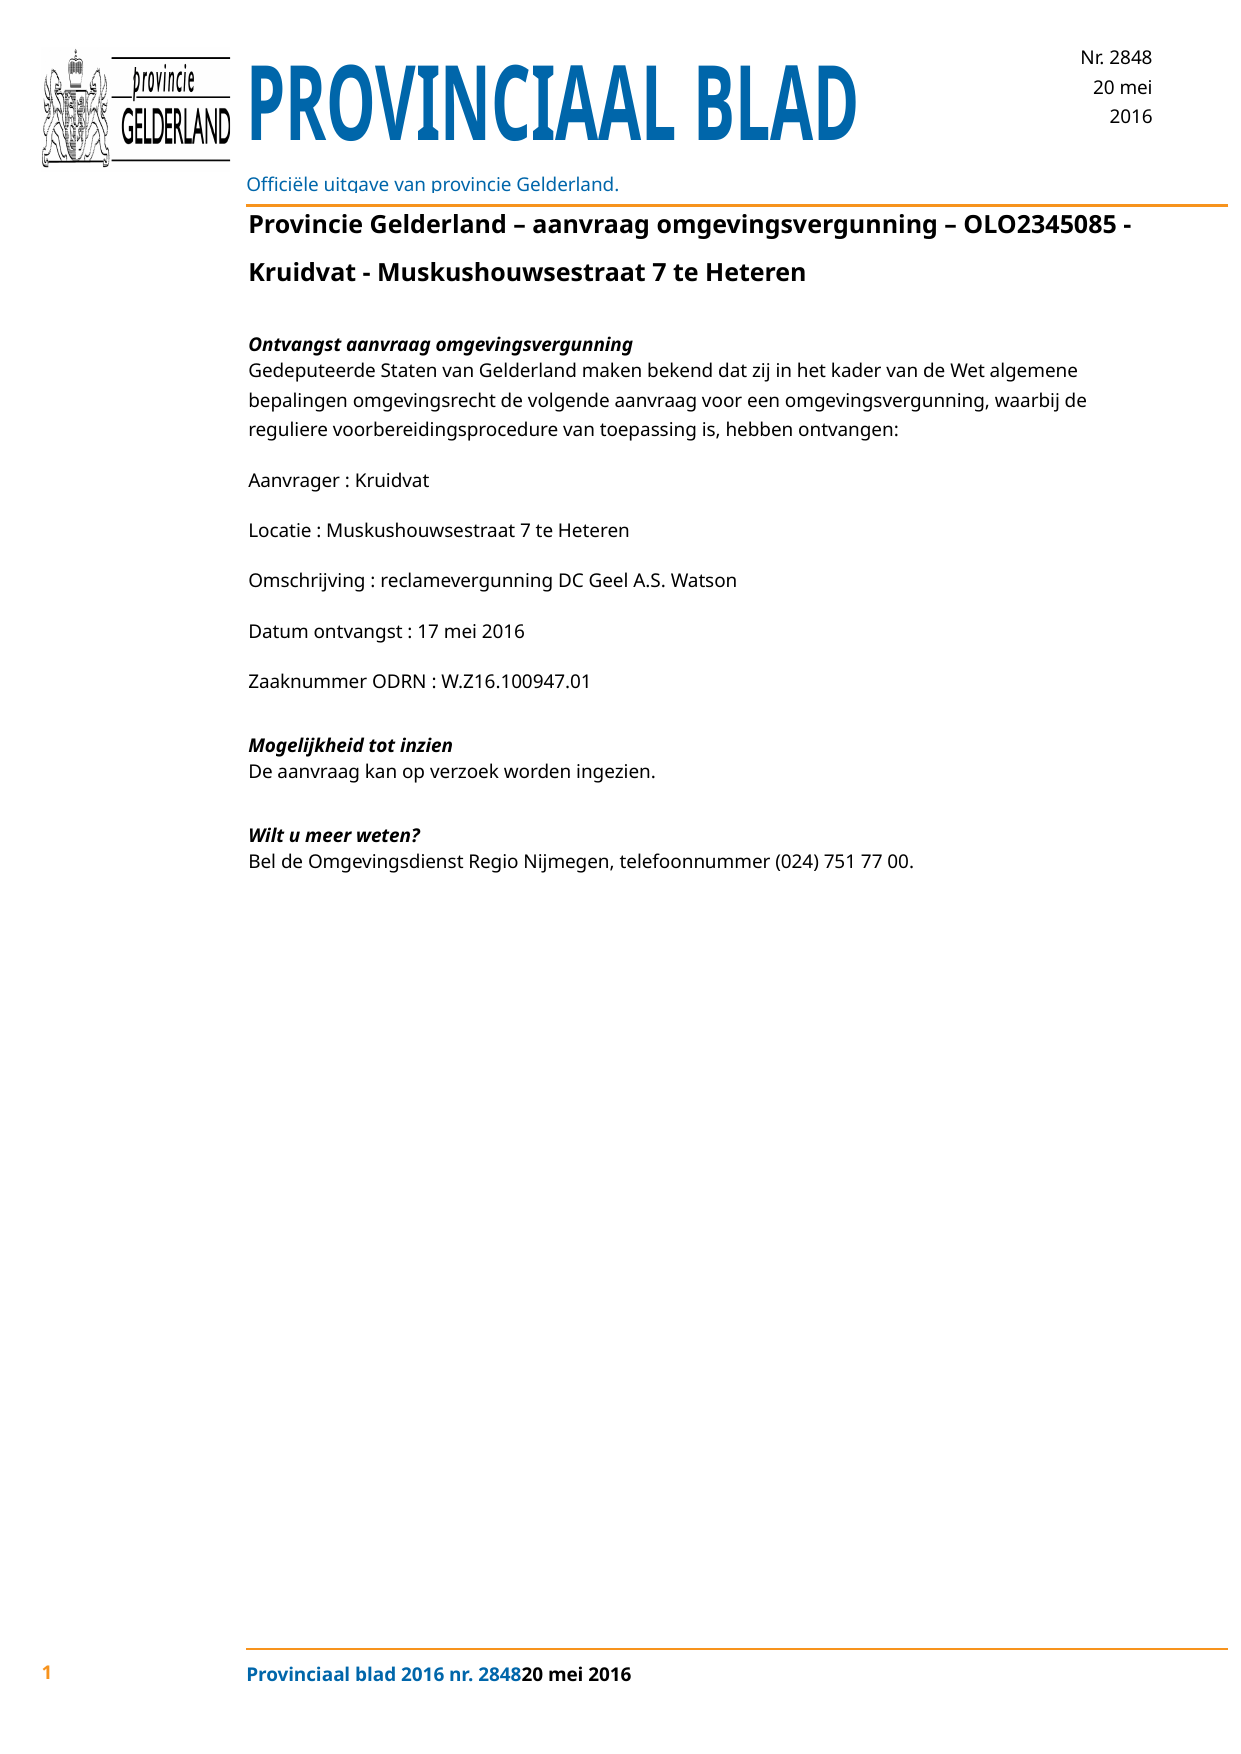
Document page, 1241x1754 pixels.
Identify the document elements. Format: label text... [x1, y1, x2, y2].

text Zaaknummer ODRN : W.Z16.100947.01 [248, 668, 1152, 694]
text Bel de Omgevingsdienst Regio Nijmegen, telefoonnummer (024) 751 77 00. [248, 848, 1152, 873]
text Omschrijving : reclamevergunning DC Geel A.S. Watson [248, 568, 1152, 593]
text Wilt u meer weten? [248, 822, 1152, 848]
text Mogelijkheid tot inzien [248, 732, 1152, 758]
text Datum ontvangst : 17 mei 2016 [248, 618, 1152, 644]
text Aanvrager : Kruidvat [248, 467, 1152, 492]
text Provincie Gelderland – aanvraag omgevingsvergunning – OLO2345085 - Kruidvat - Muskushouwsestraat 7 te Heteren [248, 207, 1152, 288]
picture [41, 47, 231, 172]
text De aanvraag kan op verzoek worden ingezien. [248, 758, 1152, 784]
text Locatie : Muskushouwsestraat 7 te Heteren [248, 517, 1152, 543]
text Ontvangst aanvraag omgevingsvergunning [248, 331, 1152, 357]
text Gedeputeerde Staten van Gelderland maken bekend dat zij in het kader van de Wet algemene bepalingen omgevingsrecht de volgende aanvraag voor een omgevingsvergunning, waarbij de reguliere voorbereidingsprocedure van toepassing is, hebben ontvangen: [248, 357, 1152, 442]
